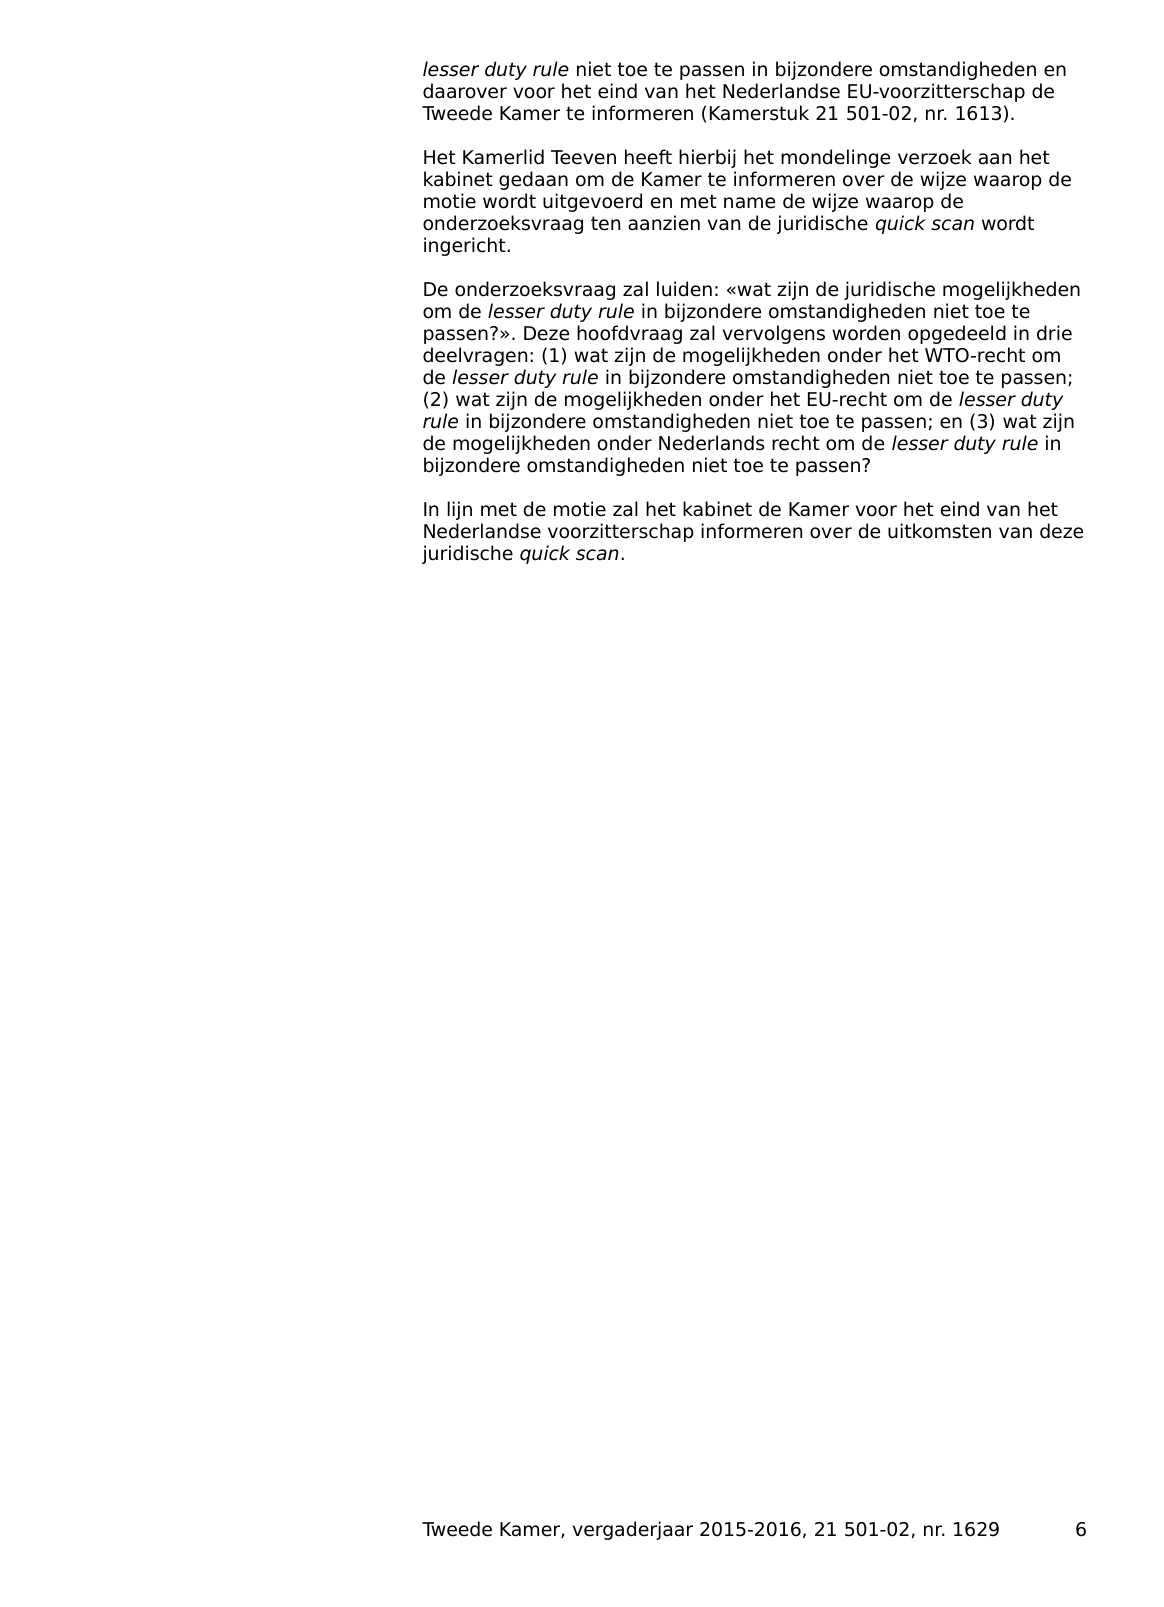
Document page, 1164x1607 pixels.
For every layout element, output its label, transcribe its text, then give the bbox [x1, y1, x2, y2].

text In lijn met de motie zal het kabinet de Kamer voor het eind van het Nederlandse voorzitterschap informeren over de uitkomsten van deze juridische quick scan. [422, 499, 1087, 565]
text De onderzoeksvraag zal luiden: «wat zijn de juridische mogelijkheden om de lesser duty rule in bijzondere omstandigheden niet toe te passen?». Deze hoofdvraag zal vervolgens worden opgedeeld in drie deelvragen: (1) wat zijn de mogelijkheden onder het WTO-recht om de lesser duty rule in bijzondere omstandigheden niet toe te passen; (2) wat zijn de mogelijkheden onder het EU-recht om de lesser duty rule in bijzondere omstandigheden niet toe te passen; en (3) wat zijn de mogelijkheden onder Nederlands recht om de lesser duty rule in bijzondere omstandigheden niet toe te passen? [422, 279, 1087, 477]
text Het Kamerlid Teeven heeft hierbij het mondelinge verzoek aan het kabinet gedaan om de Kamer te informeren over de wijze waarop de motie wordt uitgevoerd en met name de wijze waarop de onderzoeksvraag ten aanzien van de juridische quick scan wordt ingericht. [422, 147, 1087, 257]
text lesser duty rule niet toe te passen in bijzondere omstandigheden en daarover voor het eind van het Nederlandse EU-voorzitterschap de Tweede Kamer te informeren (Kamerstuk 21 501-02, nr. 1613). [422, 59, 1087, 125]
